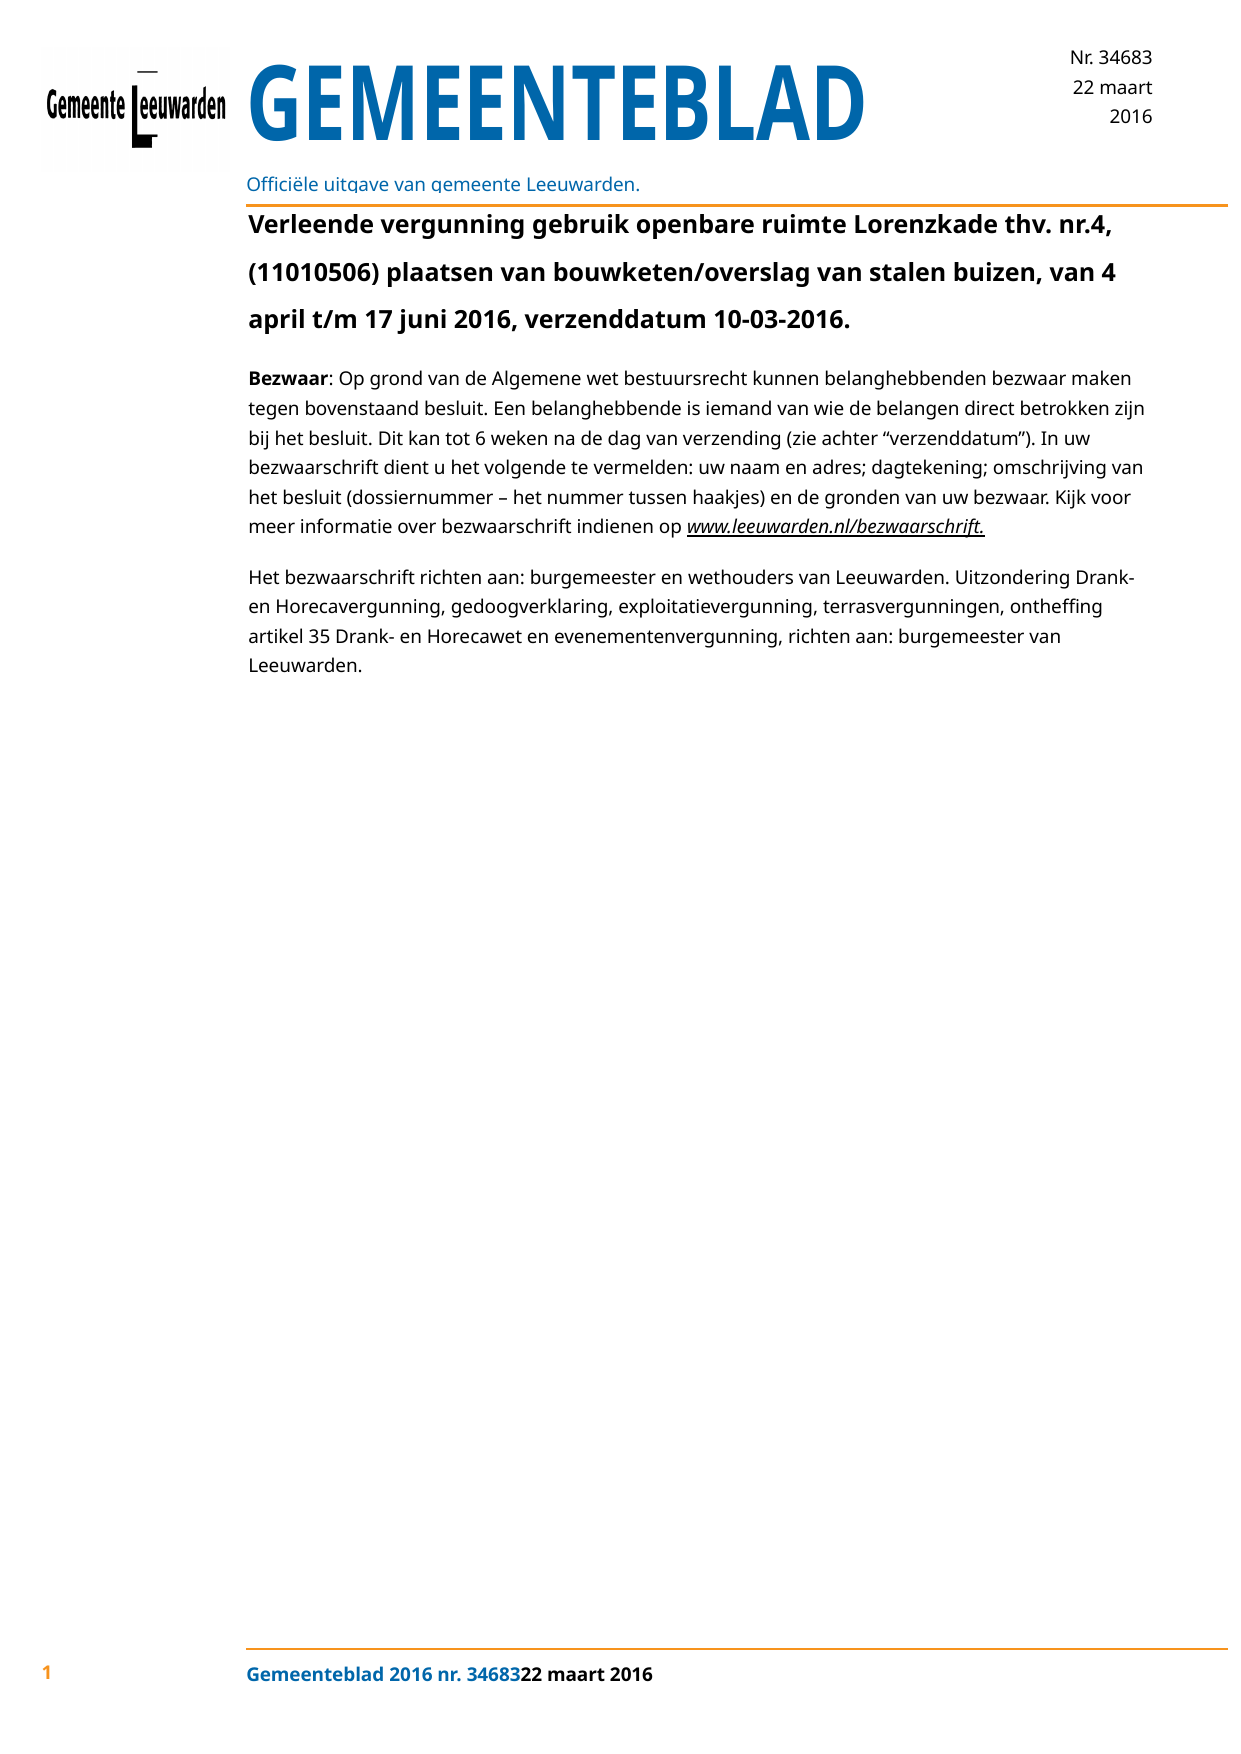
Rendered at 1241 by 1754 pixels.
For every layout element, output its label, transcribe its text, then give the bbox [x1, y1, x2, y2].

text Het bezwaarschrift richten aan: burgemeester en wethouders van Leeuwarden. Uitzondering Drank- en Horecavergunning, gedoogverklaring, exploitatievergunning, terrasvergunningen, ontheffing artikel 35 Drank- en Horecawet en evenementenvergunning, richten aan: burgemeester van Leeuwarden. [248, 564, 1152, 678]
text Bezwaar: Op grond van de Algemene wet bestuursrecht kunnen belanghebbenden bezwaar maken tegen bovenstaand besluit. Een belanghebbende is iemand van wie de belangen direct betrokken zijn bij het besluit. Dit kan tot 6 weken na de dag van verzending (zie achter “verzenddatum”). In uw bezwaarschrift dient u het volgende te vermelden: uw naam en adres; dagtekening; omschrijving van het besluit (dossiernummer – het nummer tussen haakjes) en de gronden van uw bezwaar. Kijk voor meer informatie over bezwaarschrift indienen op www.leeuwarden.nl/bezwaarschrift. [248, 366, 1152, 539]
text Verleende vergunning gebruik openbare ruimte Lorenzkade thv. nr.4, (11010506) plaatsen van bouwketen/overslag van stalen buizen, van 4 april t/m 17 juni 2016, verzenddatum 10-03-2016. [248, 207, 1152, 336]
picture [41, 47, 231, 172]
